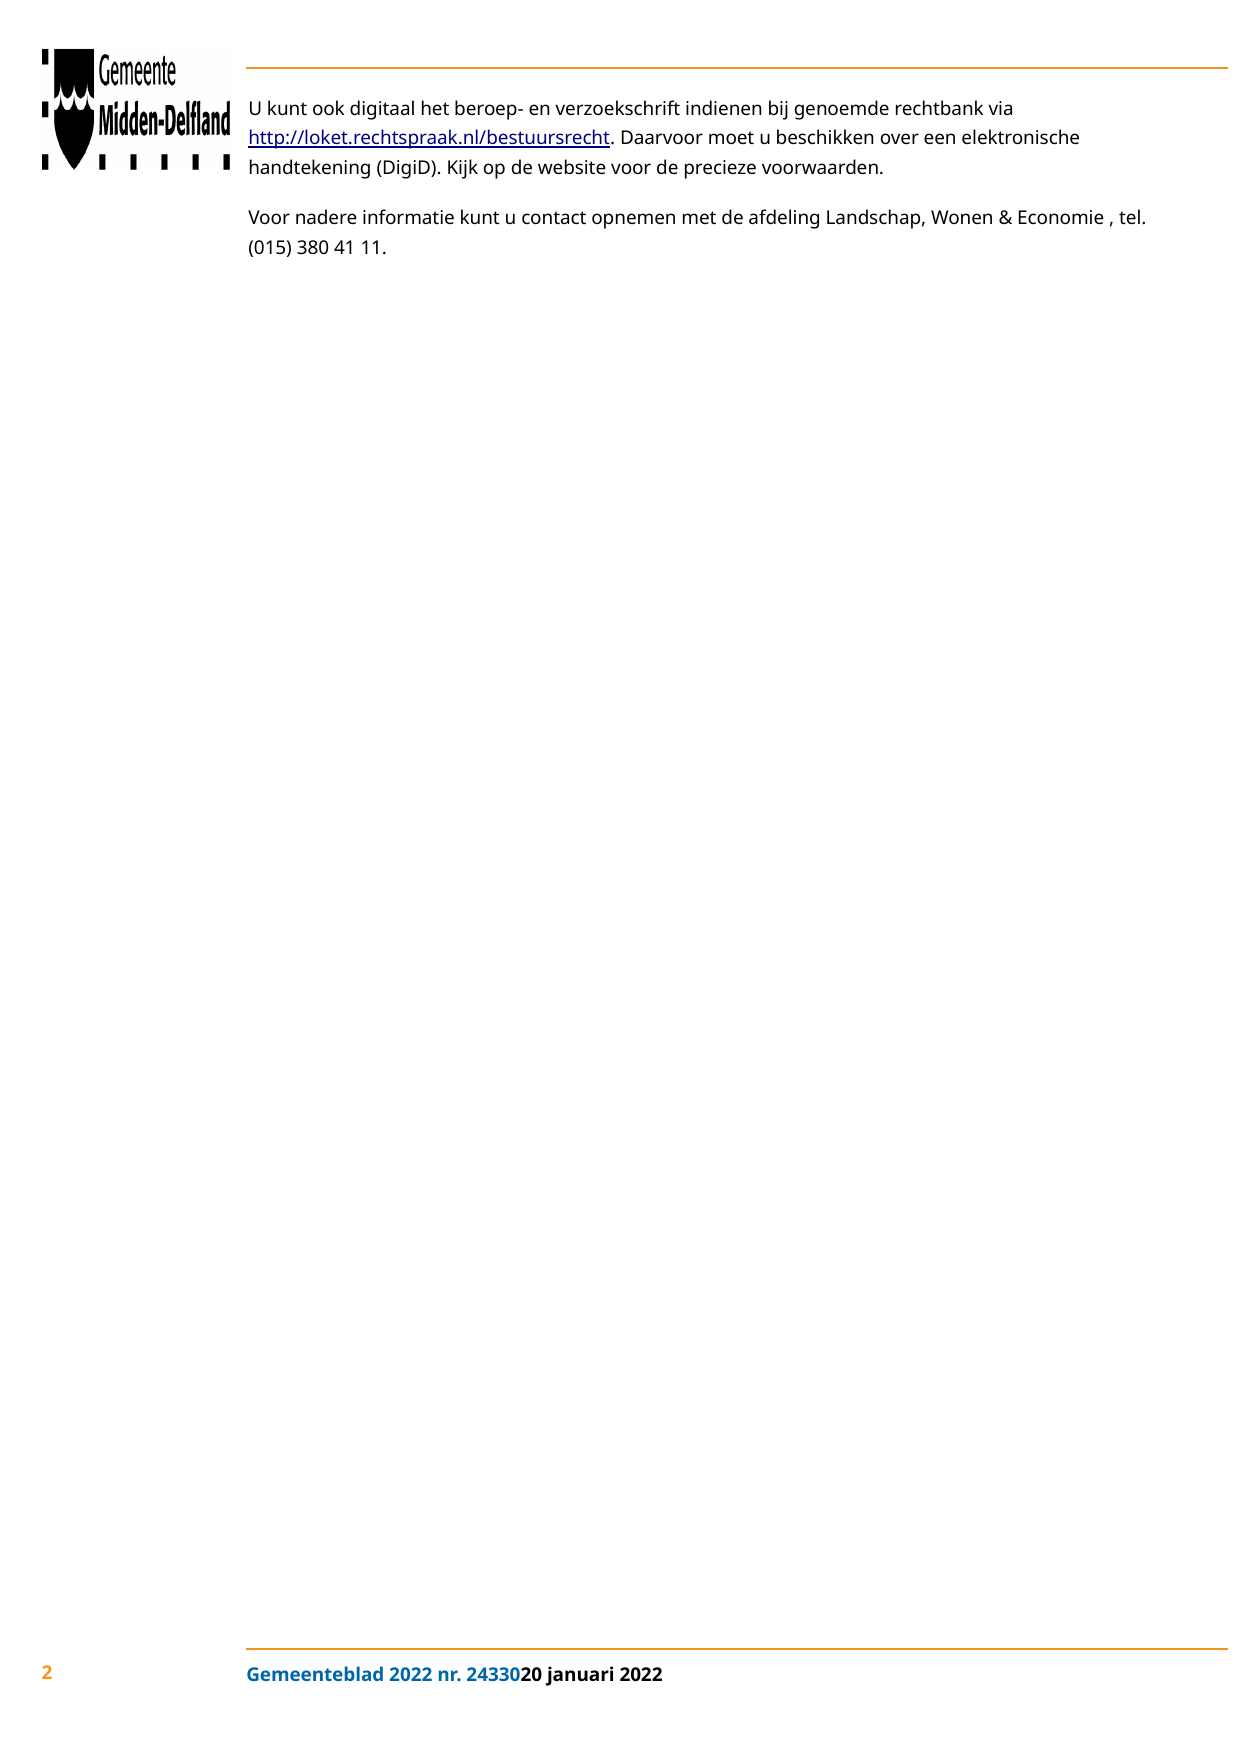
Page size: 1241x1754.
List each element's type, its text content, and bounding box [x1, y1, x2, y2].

text Voor nadere informatie kunt u contact opnemen met de afdeling Landschap, Wonen & Economie , tel. (015) 380 41 11. [248, 204, 1152, 260]
text U kunt ook digitaal het beroep- en verzoekschrift indienen bij genoemde rechtbank via http://loket.rechtspraak.nl/bestuursrecht. Daarvoor moet u beschikken over een elektronische handtekening (DigiD). Kijk op de website voor de precieze voorwaarden. [248, 95, 1152, 180]
picture [41, 47, 231, 172]
